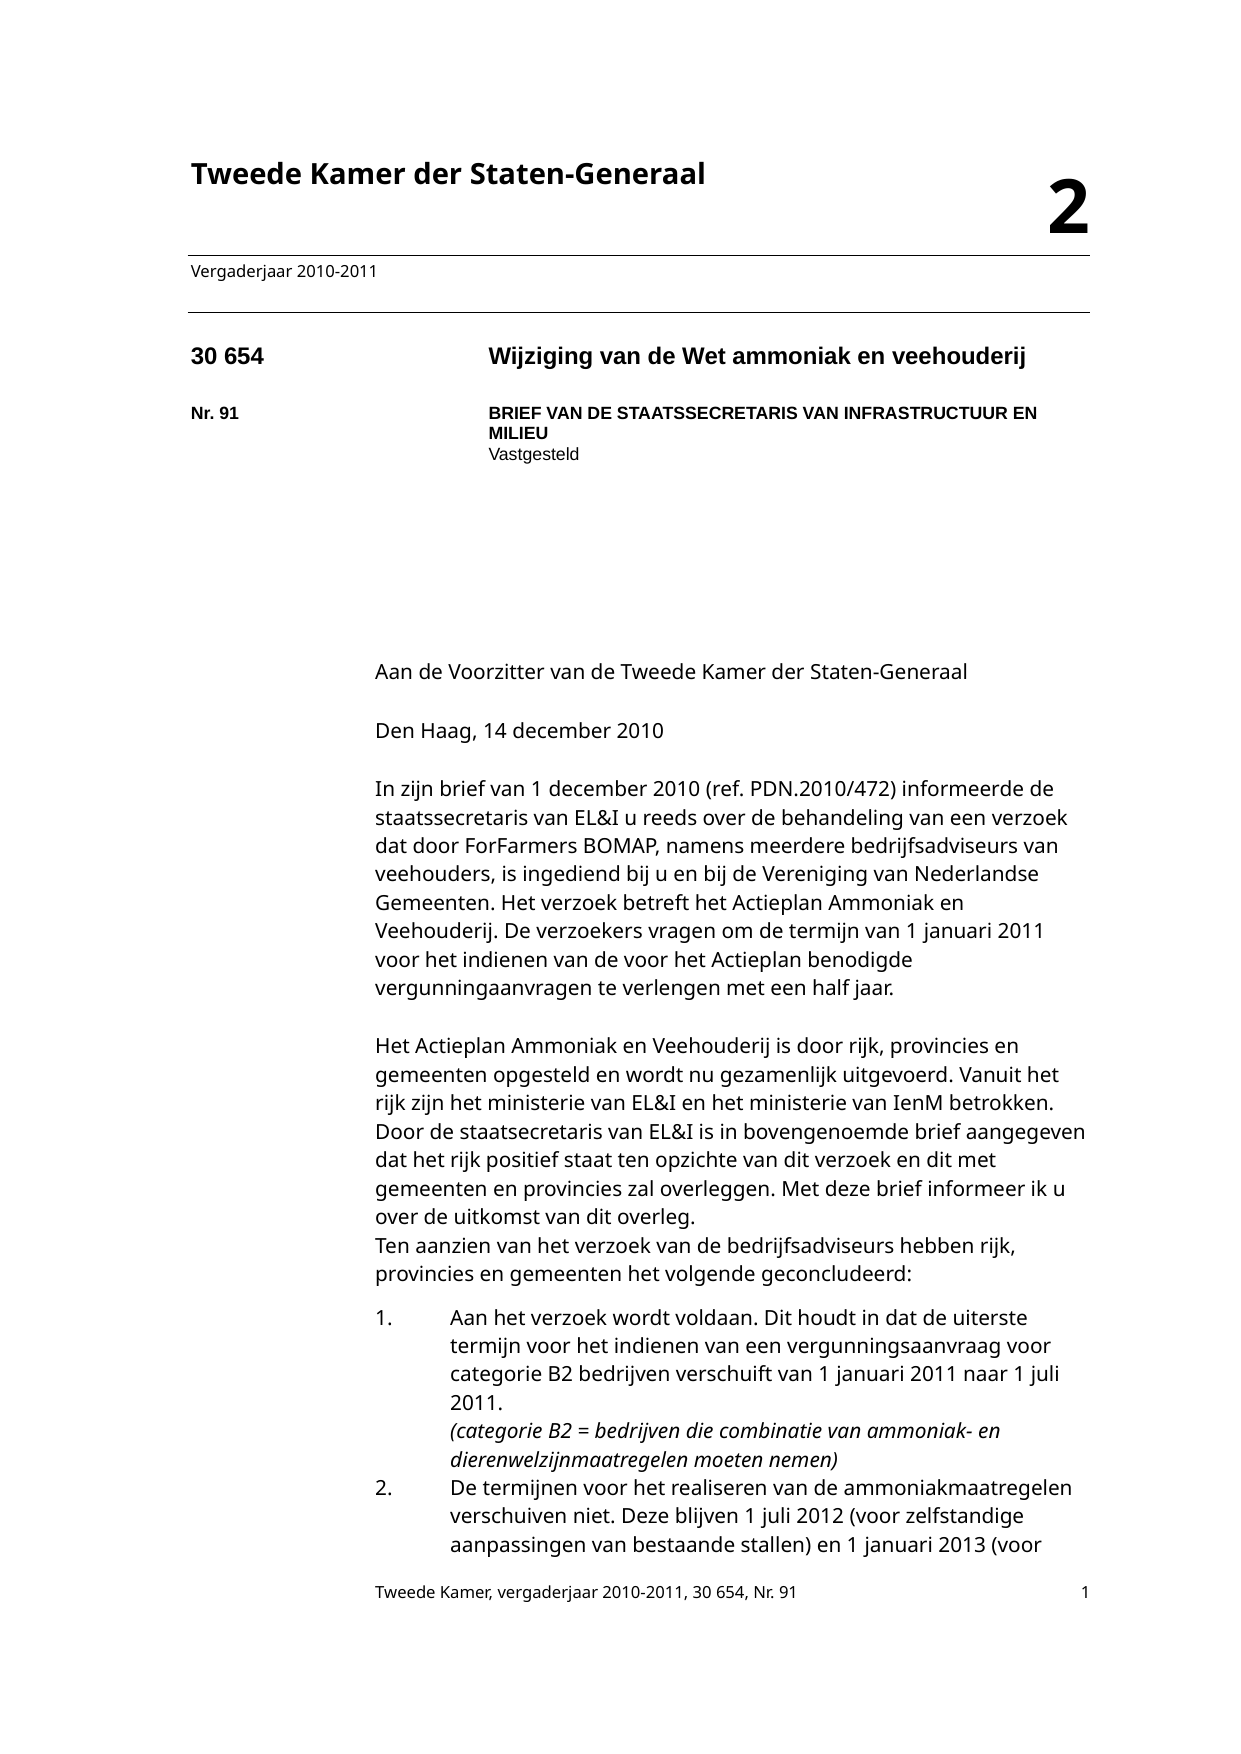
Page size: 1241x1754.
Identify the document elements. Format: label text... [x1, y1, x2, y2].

table_cell [188, 313, 485, 339]
table_cell BRIEF VAN DE STAATSSECRETARIS VAN INFRASTRUCTUUR EN MILIEU Vastgesteld [485, 399, 1090, 539]
text Door de staatsecretaris van EL&I is in bovengenoemde brief aangegeven dat het rijk positief staat ten opzichte van dit verzoek en dit met gemeenten en provincies zal overleggen. Met deze brief informeer ik u over de uitkomst van dit overleg. [375, 1117, 1090, 1231]
table_header Tweede Kamer der Staten-Generaal [188, 150, 909, 255]
table_header 2 [910, 150, 1090, 255]
text Ten aanzien van het verzoek van de bedrijfsadviseurs hebben rijk, provincies en gemeenten het volgende geconcludeerd: [375, 1231, 1090, 1288]
table_cell [485, 313, 1090, 339]
table_cell Wijziging van de Wet ammoniak en veehouderij [485, 339, 1090, 399]
list Aan het verzoek wordt voldaan. Dit houdt in dat de uiterste termijn voor het indienen van een vergunningsaanvraag voor categorie B2 bedrijven verschuift van 1 januari 2011 naar 1 juli 2011. [375, 1303, 1090, 1416]
table_cell Vergaderjaar 2010-2011 [188, 256, 485, 312]
text Den Haag, 14 december 2010 [375, 716, 1090, 744]
text Het Actieplan Ammoniak en Veehouderij is door rijk, provincies en gemeenten opgesteld en wordt nu gezamenlijk uitgevoerd. Vanuit het rijk zijn het ministerie van EL&I en het ministerie van IenM betrokken. [375, 1032, 1090, 1117]
text Aan de Voorzitter van de Tweede Kamer der Staten-Generaal [375, 657, 1090, 686]
list De termijnen voor het realiseren van de ammoniakmaatregelen verschuiven niet. Deze blijven 1 juli 2012 (voor zelfstandige aanpassingen van bestaande stallen) en 1 januari 2013 (voor [375, 1473, 1090, 1558]
table_cell 30 654 [188, 339, 485, 399]
list (categorie B2 = bedrijven die combinatie van ammoniak- en dierenwelzijnmaatregelen moeten nemen) [375, 1416, 1090, 1473]
table_cell [485, 256, 1090, 312]
table_cell Nr. 91 [188, 399, 485, 539]
text In zijn brief van 1 december 2010 (ref. PDN.2010/472) informeerde de staatssecretaris van EL&I u reeds over de behandeling van een verzoek dat door ForFarmers BOMAP, namens meerdere bedrijfsadviseurs van veehouders, is ingediend bij u en bij de Vereniging van Nederlandse Gemeenten. Het verzoek betreft het Actieplan Ammoniak en Veehouderij. De verzoekers vragen om de termijn van 1 januari 2011 voor het indienen van de voor het Actieplan benodigde vergunningaanvragen te verlengen met een half jaar. [375, 774, 1090, 1002]
